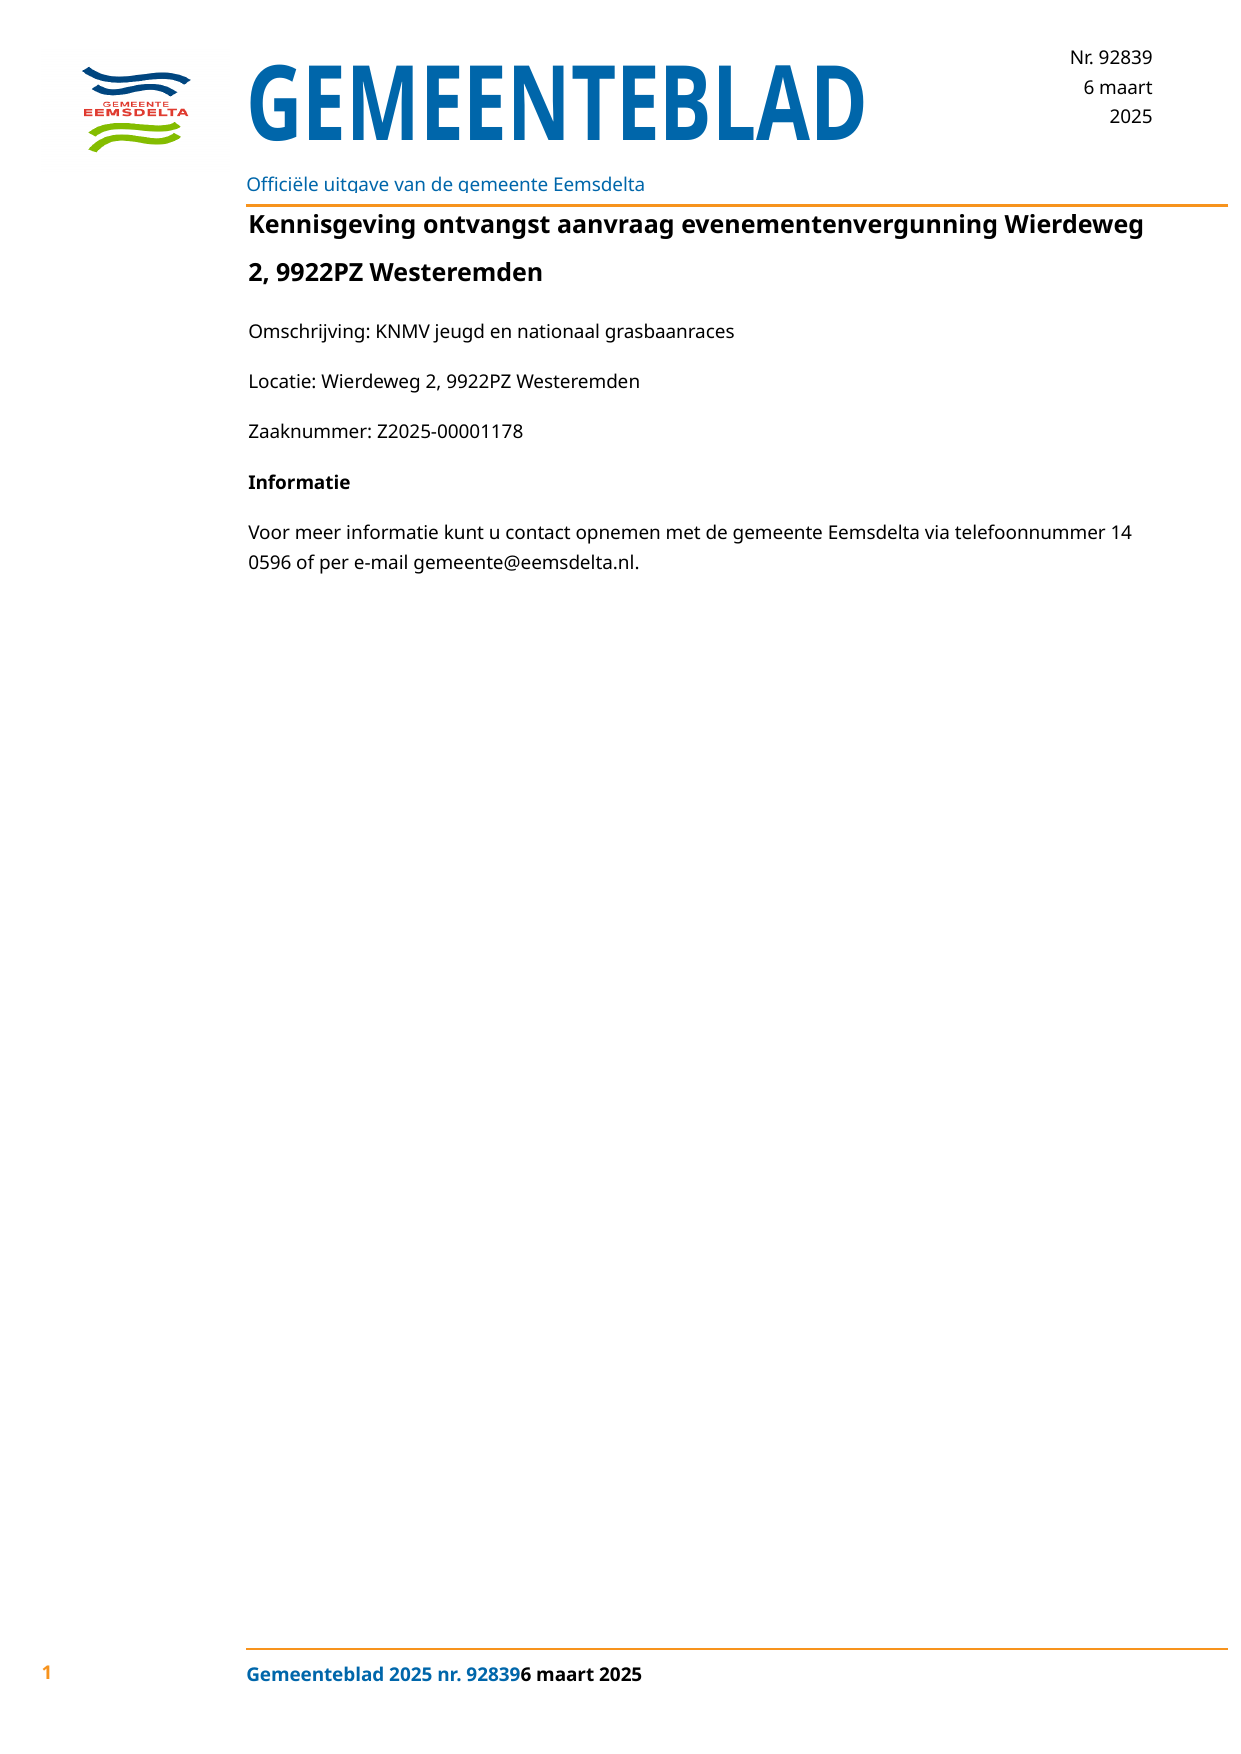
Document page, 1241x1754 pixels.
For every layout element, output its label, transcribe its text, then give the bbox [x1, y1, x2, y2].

text Informatie [248, 469, 1152, 495]
text Kennisgeving ontvangst aanvraag evenementenvergunning Wierdeweg 2, 9922PZ Westeremden [248, 207, 1152, 288]
picture [41, 47, 231, 172]
text Voor meer informatie kunt u contact opnemen met de gemeente Eemsdelta via telefoonnummer 14 0596 of per e-mail gemeente@eemsdelta.nl. [248, 519, 1152, 575]
text Locatie: Wierdeweg 2, 9922PZ Westeremden [248, 368, 1152, 394]
text Zaaknummer: Z2025-00001178 [248, 419, 1152, 444]
text Omschrijving: KNMV jeugd en nationaal grasbaanraces [248, 318, 1152, 344]
